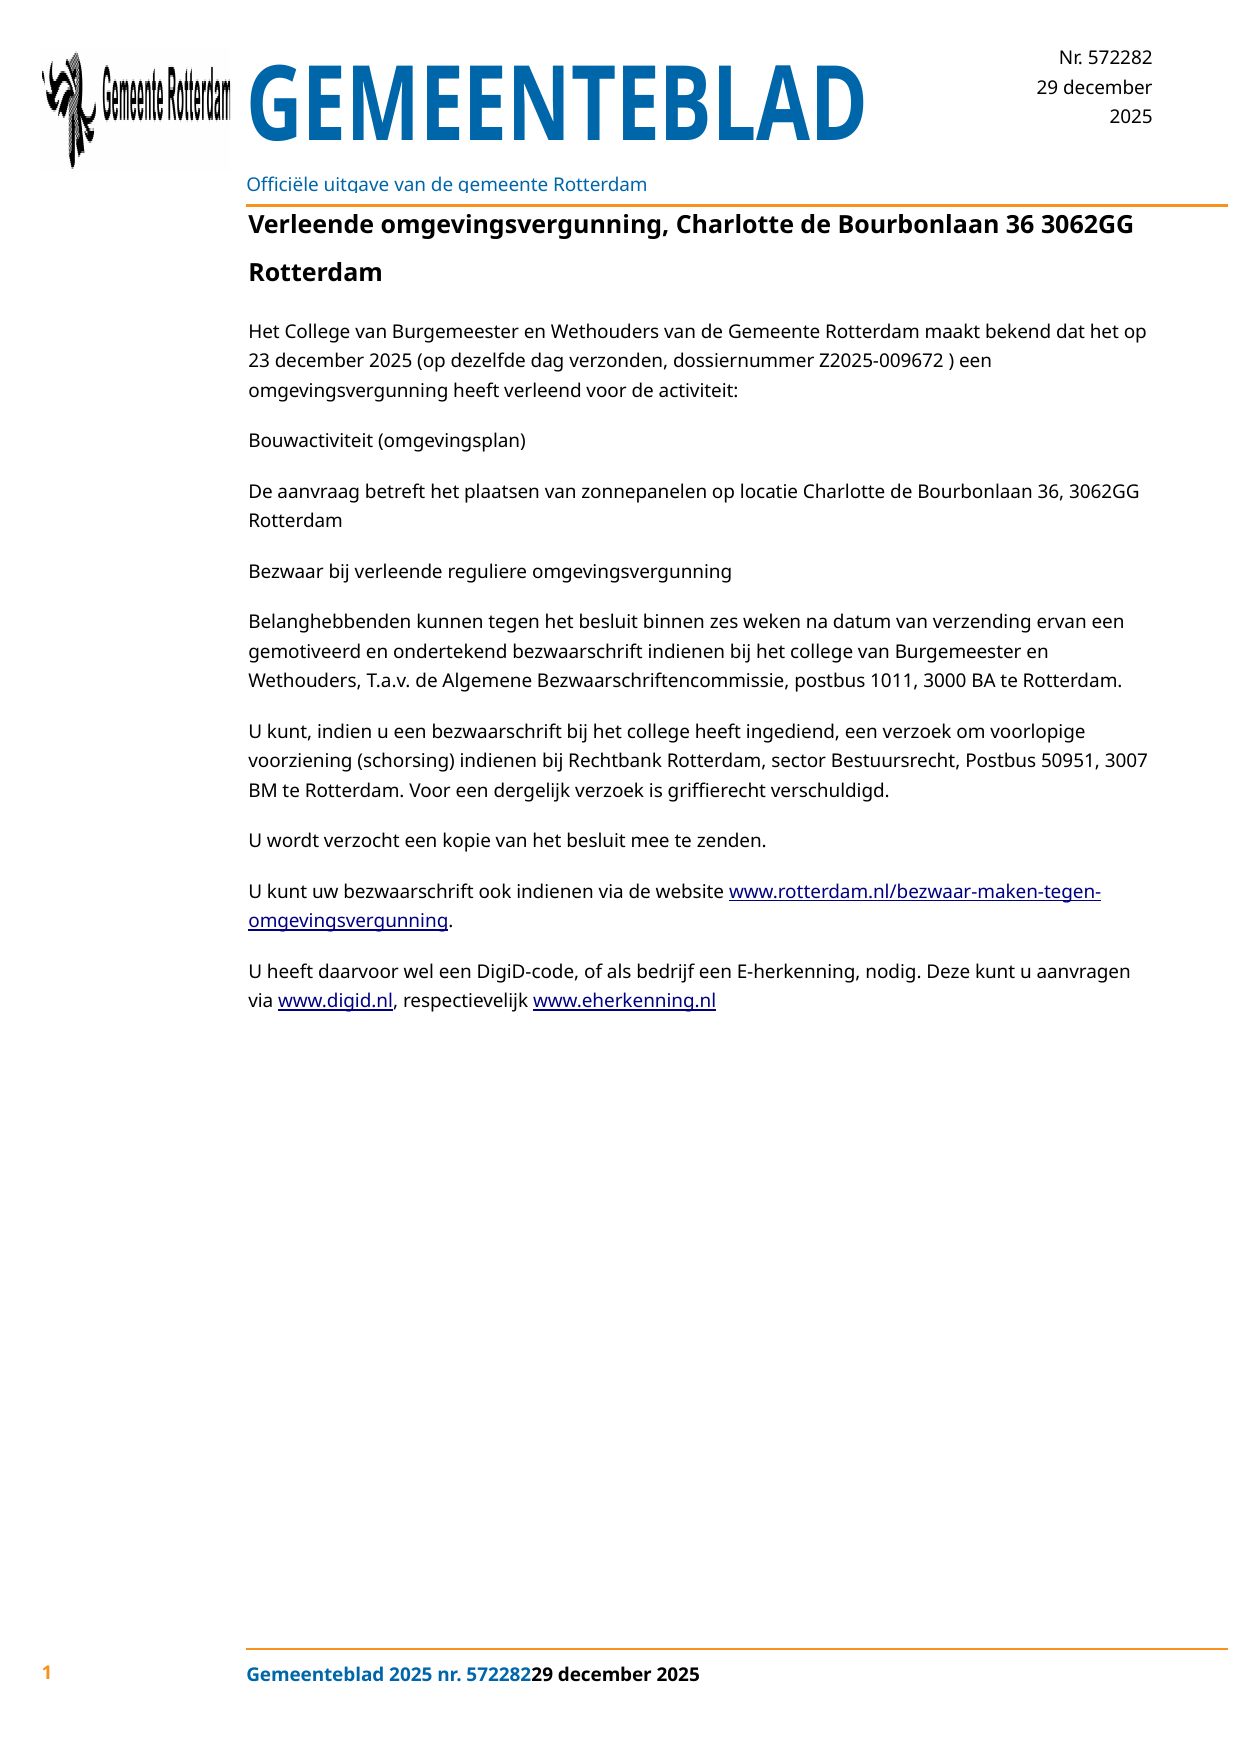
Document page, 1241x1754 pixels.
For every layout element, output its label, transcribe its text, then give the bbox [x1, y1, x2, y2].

text Belanghebbenden kunnen tegen het besluit binnen zes weken na datum van verzending ervan een gemotiveerd en ondertekend bezwaarschrift indienen bij het college van Burgemeester en Wethouders, T.a.v. de Algemene Bezwaarschriftencommissie, postbus 1011, 3000 BA te Rotterdam. [248, 608, 1152, 693]
text U wordt verzocht een kopie van het besluit mee te zenden. [248, 827, 1152, 853]
text Verleende omgevingsvergunning, Charlotte de Bourbonlaan 36 3062GG Rotterdam [248, 207, 1152, 288]
text Bezwaar bij verleende reguliere omgevingsvergunning [248, 558, 1152, 584]
text U kunt, indien u een bezwaarschrift bij het college heeft ingediend, een verzoek om voorlopige voorziening (schorsing) indienen bij Rechtbank Rotterdam, sector Bestuursrecht, Postbus 50951, 3007 BM te Rotterdam. Voor een dergelijk verzoek is griffierecht verschuldigd. [248, 718, 1152, 803]
text Bouwactiviteit (omgevingsplan) [248, 427, 1152, 453]
text Het College van Burgemeester en Wethouders van de Gemeente Rotterdam maakt bekend dat het op 23 december 2025 (op dezelfde dag verzonden, dossiernummer Z2025-009672 ) een omgevingsvergunning heeft verleend voor de activiteit: [248, 318, 1152, 403]
text De aanvraag betreft het plaatsen van zonnepanelen op locatie Charlotte de Bourbonlaan 36, 3062GG Rotterdam [248, 478, 1152, 533]
text U kunt uw bezwaarschrift ook indienen via de website www.rotterdam.nl/bezwaar-maken-tegen-omgevingsvergunning. [248, 878, 1152, 933]
text U heeft daarvoor wel een DigiD-code, of als bedrijf een E-herkenning, nodig. Deze kunt u aanvragen via www.digid.nl, respectievelijk www.eherkenning.nl [248, 958, 1152, 1013]
picture [41, 47, 231, 172]
